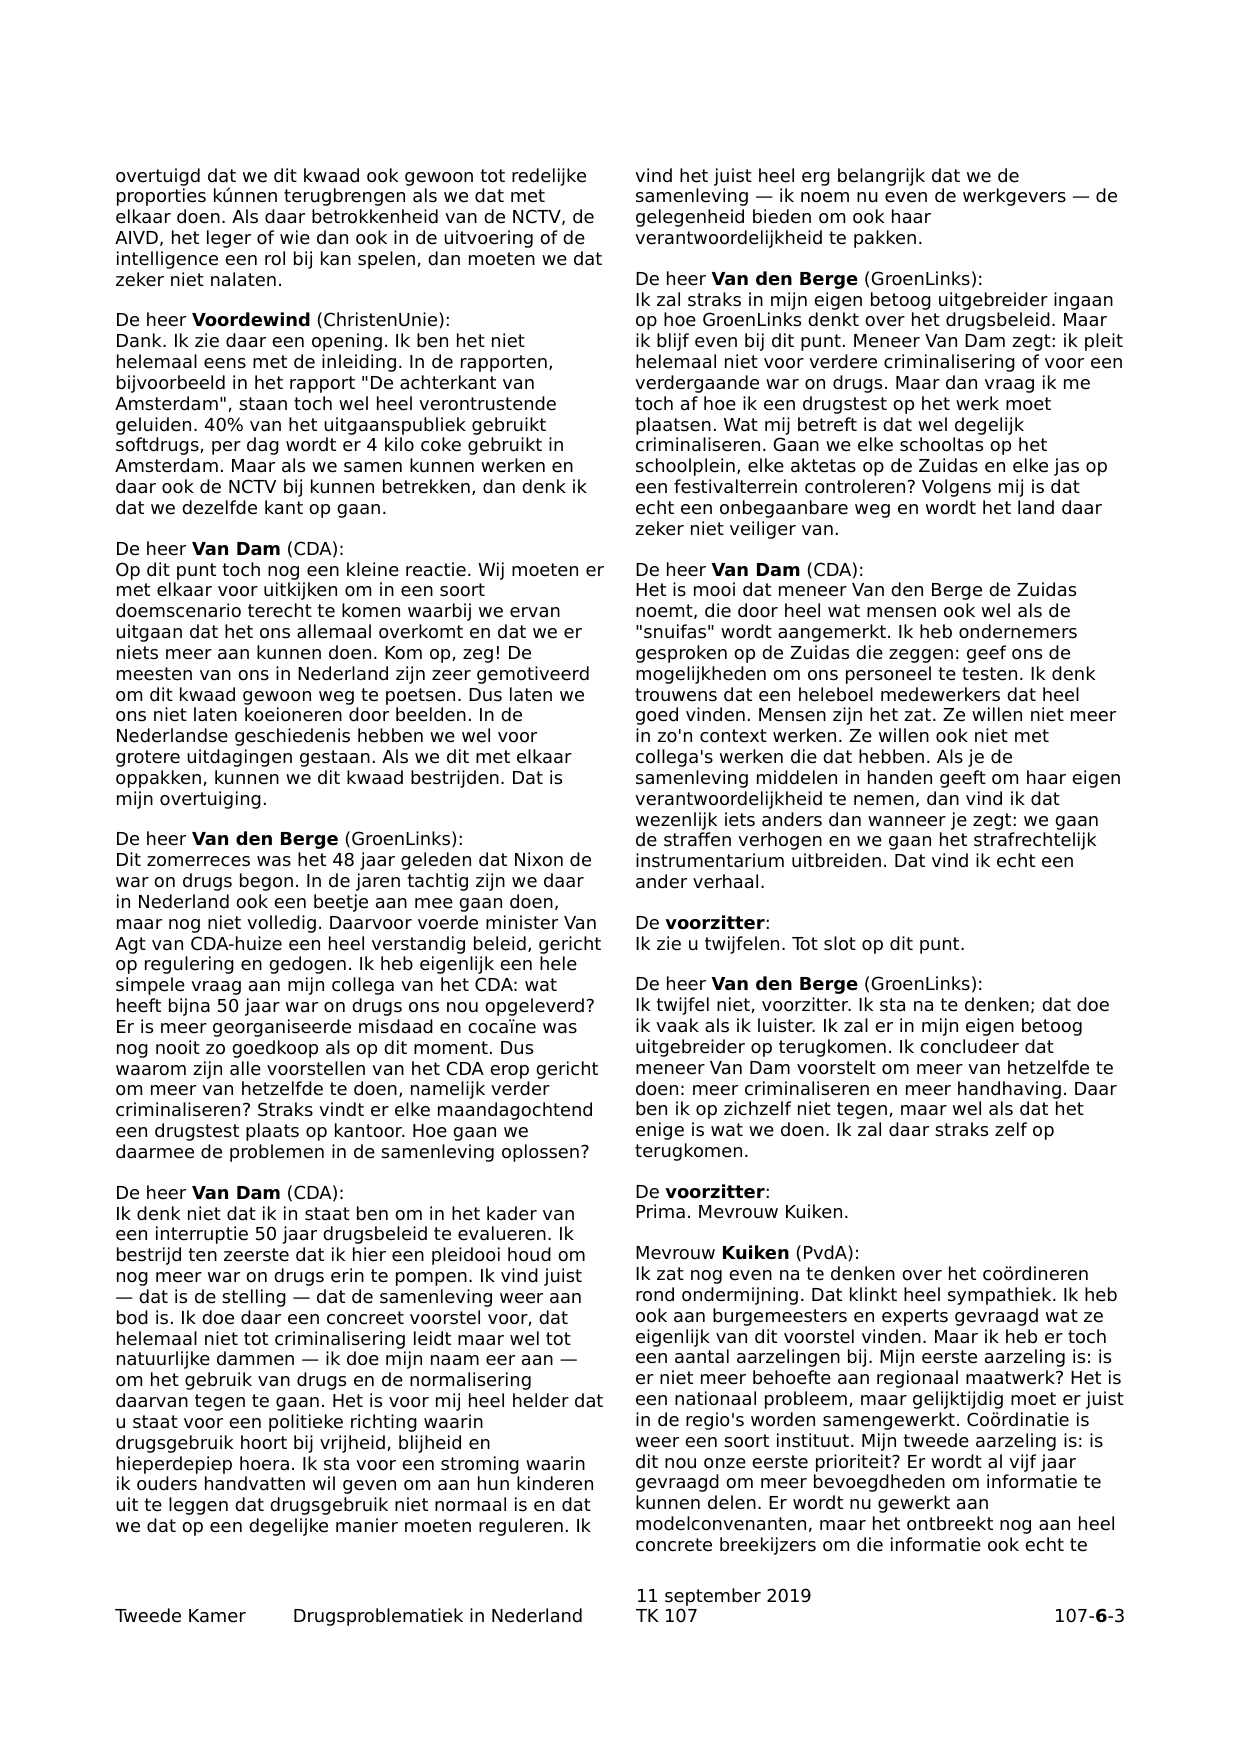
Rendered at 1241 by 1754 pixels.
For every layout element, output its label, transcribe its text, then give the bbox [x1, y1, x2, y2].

text Ik zie u twijfelen. Tot slot op dit punt. [635, 933, 1125, 954]
text Ik zat nog even na te denken over het coördineren rond ondermijning. Dat klinkt heel sympathiek. Ik heb ook aan burgemeesters en experts gevraagd wat ze eigenlijk van dit voorstel vinden. Maar ik heb er toch een aantal aarzelingen bij. Mijn eerste aarzeling is: is er niet meer behoefte aan regionaal maatwerk? Het is een nationaal probleem, maar gelijktijdig moet er juist in de regio's worden samengewerkt. Coördinatie is weer een soort instituut. Mijn tweede aarzeling is: is dit nou onze eerste prioriteit? Er wordt al vijf jaar gevraagd om meer bevoegdheden om informatie te kunnen delen. Er wordt nu gewerkt aan modelconvenanten, maar het ontbreekt nog aan heel concrete breekijzers om die informatie ook echt te [635, 1264, 1125, 1556]
text De heer Van den Berge (GroenLinks): [115, 829, 605, 850]
text Het is mooi dat meneer Van den Berge de Zuidas noemt, die door heel wat mensen ook wel als de "snuifas" wordt aangemerkt. Ik heb ondernemers gesproken op de Zuidas die zeggen: geef ons de mogelijkheden om ons personeel te testen. Ik denk trouwens dat een heleboel medewerkers dat heel goed vinden. Mensen zijn het zat. Ze willen niet meer in zo'n context werken. Ze willen ook niet met collega's werken die dat hebben. Als je de samenleving middelen in handen geeft om haar eigen verantwoordelijkheid te nemen, dan vind ik dat wezenlijk iets anders dan wanneer je zegt: we gaan de straffen verhogen en we gaan het strafrechtelijk instrumentarium uitbreiden. Dat vind ik echt een ander verhaal. [635, 580, 1125, 893]
text Ik zal straks in mijn eigen betoog uitgebreider ingaan op hoe GroenLinks denkt over het drugsbeleid. Maar ik blijf even bij dit punt. Meneer Van Dam zegt: ik pleit helemaal niet voor verdere criminalisering of voor een verdergaande war on drugs. Maar dan vraag ik me toch af hoe ik een drugstest op het werk moet plaatsen. Wat mij betreft is dat wel degelijk criminaliseren. Gaan we elke schooltas op het schoolplein, elke aktetas op de Zuidas en elke jas op een festivalterrein controleren? Volgens mij is dat echt een onbegaanbare weg en wordt het land daar zeker niet veiliger van. [635, 289, 1125, 539]
text Dit zomerreces was het 48 jaar geleden dat Nixon de war on drugs begon. In de jaren tachtig zijn we daar in Nederland ook een beetje aan mee gaan doen, maar nog niet volledig. Daarvoor voerde minister Van Agt van CDA-huize een heel verstandig beleid, gericht op regulering en gedogen. Ik heb eigenlijk een hele simpele vraag aan mijn collega van het CDA: wat heeft bijna 50 jaar war on drugs ons nou opgeleverd? Er is meer georganiseerde misdaad en cocaïne was nog nooit zo goedkoop als op dit moment. Dus waarom zijn alle voorstellen van het CDA erop gericht om meer van hetzelfde te doen, namelijk verder criminaliseren? Straks vindt er elke maandagochtend een drugstest plaats op kantoor. Hoe gaan we daarmee de problemen in de samenleving oplossen? [115, 850, 605, 1162]
text Op dit punt toch nog een kleine reactie. Wij moeten er met elkaar voor uitkijken om in een soort doemscenario terecht te komen waarbij we ervan uitgaan dat het ons allemaal overkomt en dat we er niets meer aan kunnen doen. Kom op, zeg! De meesten van ons in Nederland zijn zeer gemotiveerd om dit kwaad gewoon weg te poetsen. Dus laten we ons niet laten koeioneren door beelden. In de Nederlandse geschiedenis hebben we wel voor grotere uitdagingen gestaan. Als we dit met elkaar oppakken, kunnen we dit kwaad bestrijden. Dat is mijn overtuiging. [115, 559, 605, 809]
text overtuigd dat we dit kwaad ook gewoon tot redelijke proporties kúnnen terugbrengen als we dat met elkaar doen. Als daar betrokkenheid van de NCTV, de AIVD, het leger of wie dan ook in de uitvoering of de intelligence een rol bij kan spelen, dan moeten we dat zeker niet nalaten. [115, 165, 605, 290]
text De heer Van den Berge (GroenLinks): [635, 974, 1125, 995]
text Ik twijfel niet, voorzitter. Ik sta na te denken; dat doe ik vaak als ik luister. Ik zal er in mijn eigen betoog uitgebreider op terugkomen. Ik concludeer dat meneer Van Dam voorstelt om meer van hetzelfde te doen: meer criminaliseren en meer handhaving. Daar ben ik op zichzelf niet tegen, maar wel als dat het enige is wat we doen. Ik zal daar straks zelf op terugkomen. [635, 995, 1125, 1162]
text De heer Van Dam (CDA): [115, 1182, 605, 1203]
text De heer Van Dam (CDA): [635, 559, 1125, 580]
text De heer Van Dam (CDA): [115, 538, 605, 559]
text De voorzitter: [635, 913, 1125, 933]
text Dank. Ik zie daar een opening. Ik ben het niet helemaal eens met de inleiding. In de rapporten, bijvoorbeeld in het rapport "De achterkant van Amsterdam", staan toch wel heel verontrustende geluiden. 40% van het uitgaanspubliek gebruikt softdrugs, per dag wordt er 4 kilo coke gebruikt in Amsterdam. Maar als we samen kunnen werken en daar ook de NCTV bij kunnen betrekken, dan denk ik dat we dezelfde kant op gaan. [115, 331, 605, 518]
text Mevrouw Kuiken (PvdA): [635, 1243, 1125, 1264]
text Prima. Mevrouw Kuiken. [635, 1202, 1125, 1223]
text vind het juist heel erg belangrijk dat we de samenleving — ik noem nu even de werkgevers — de gelegenheid bieden om ook haar verantwoordelijkheid te pakken. [635, 165, 1125, 249]
text Ik denk niet dat ik in staat ben om in het kader van een interruptie 50 jaar drugsbeleid te evalueren. Ik bestrijd ten zeerste dat ik hier een pleidooi houd om nog meer war on drugs erin te pompen. Ik vind juist — dat is de stelling — dat de samenleving weer aan bod is. Ik doe daar een concreet voorstel voor, dat helemaal niet tot criminalisering leidt maar wel tot natuurlijke dammen — ik doe mijn naam eer aan — om het gebruik van drugs en de normalisering daarvan tegen te gaan. Het is voor mij heel helder dat u staat voor een politieke richting waarin drugsgebruik hoort bij vrijheid, blijheid en hieperdepiep hoera. Ik sta voor een stroming waarin ik ouders handvatten wil geven om aan hun kinderen uit te leggen dat drugsgebruik niet normaal is en dat we dat op een degelijke manier moeten reguleren. Ik [115, 1203, 605, 1537]
text De heer Van den Berge (GroenLinks): [635, 269, 1125, 289]
text De voorzitter: [635, 1182, 1125, 1202]
text De heer Voordewind (ChristenUnie): [115, 310, 605, 331]
